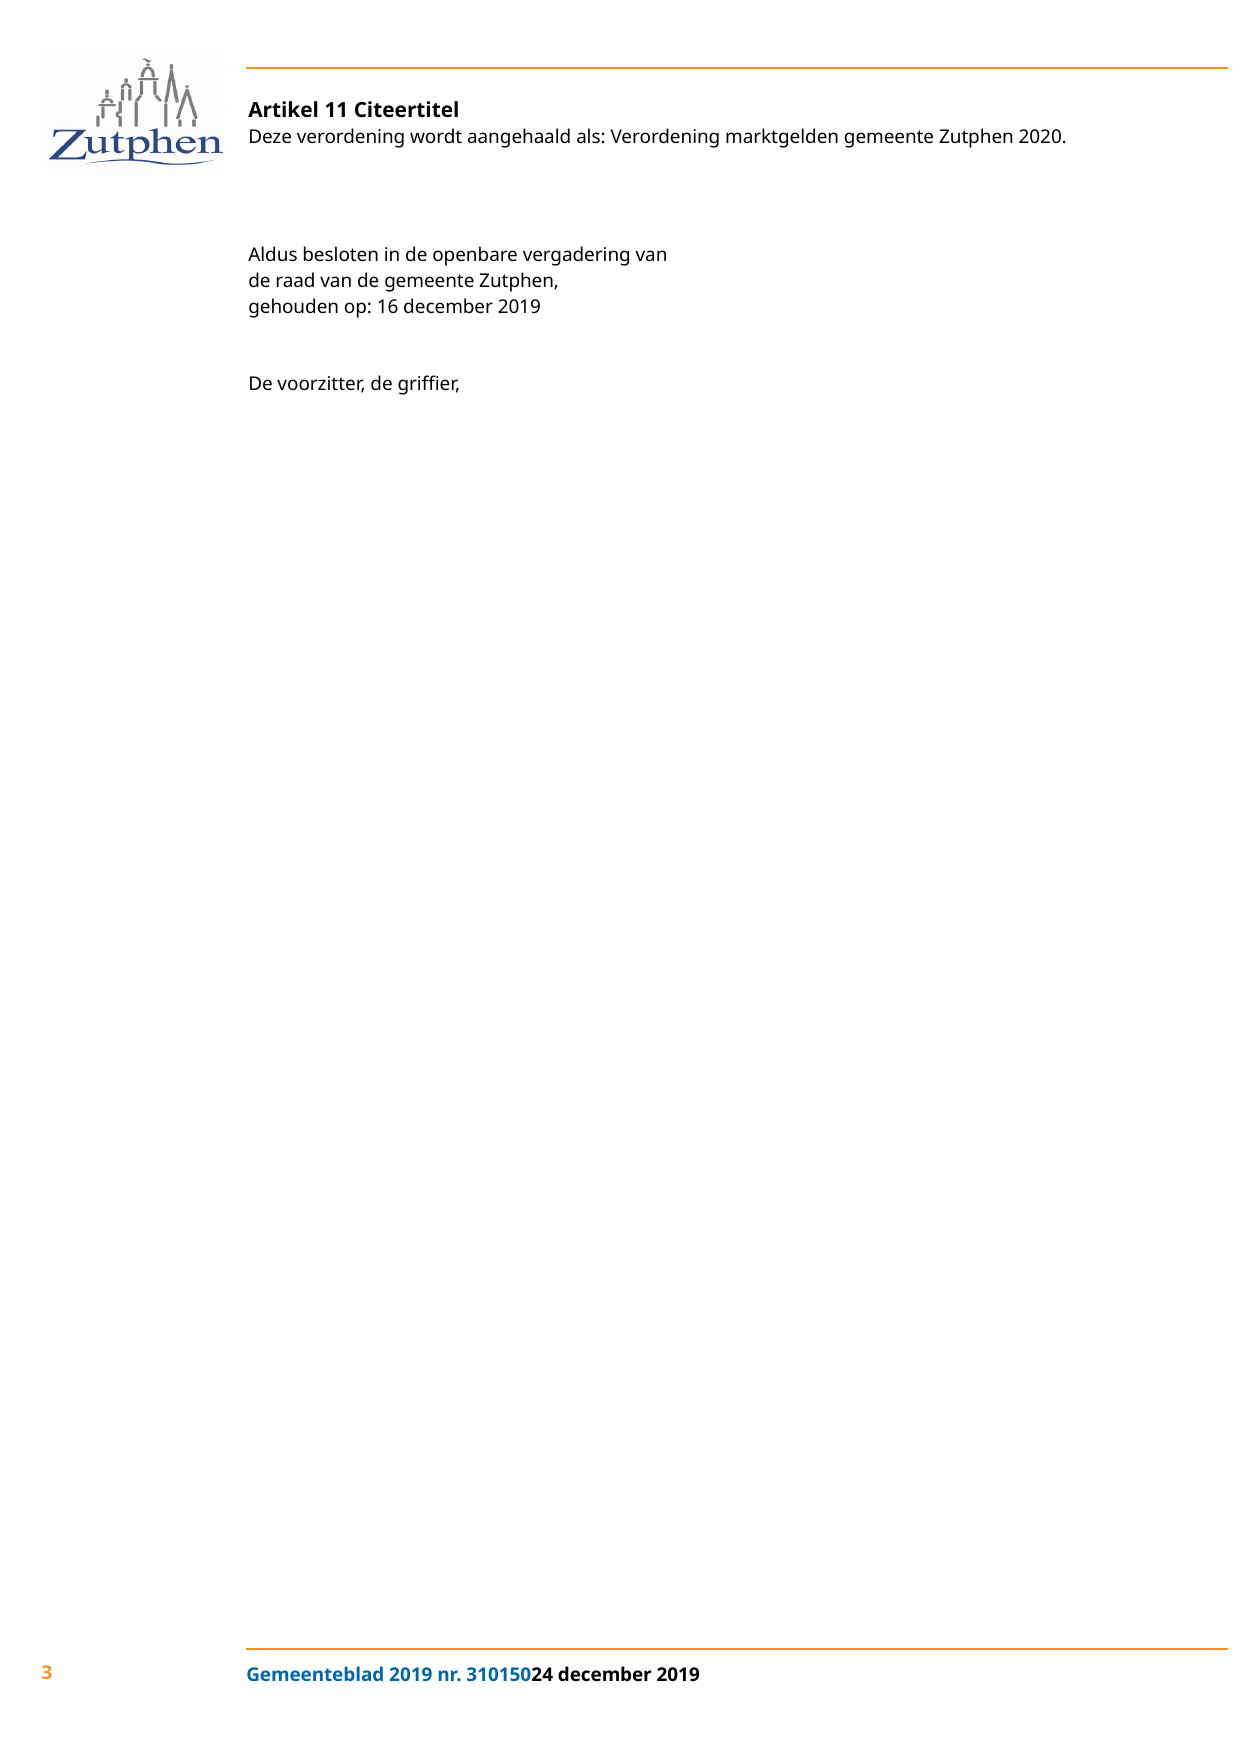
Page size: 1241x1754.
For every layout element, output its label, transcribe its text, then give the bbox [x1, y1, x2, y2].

text gehouden op: 16 december 2019 [248, 293, 1152, 319]
text Aldus besloten in de openbare vergadering van [248, 242, 1152, 267]
text de raad van de gemeente Zutphen, [248, 267, 1152, 293]
text Artikel 11 Citeertitel [248, 95, 1152, 123]
picture [41, 47, 231, 172]
text De voorzitter, de griffier, [248, 370, 1152, 396]
text Deze verordening wordt aangehaald als: Verordening marktgelden gemeente Zutphen 2020. [248, 123, 1152, 149]
